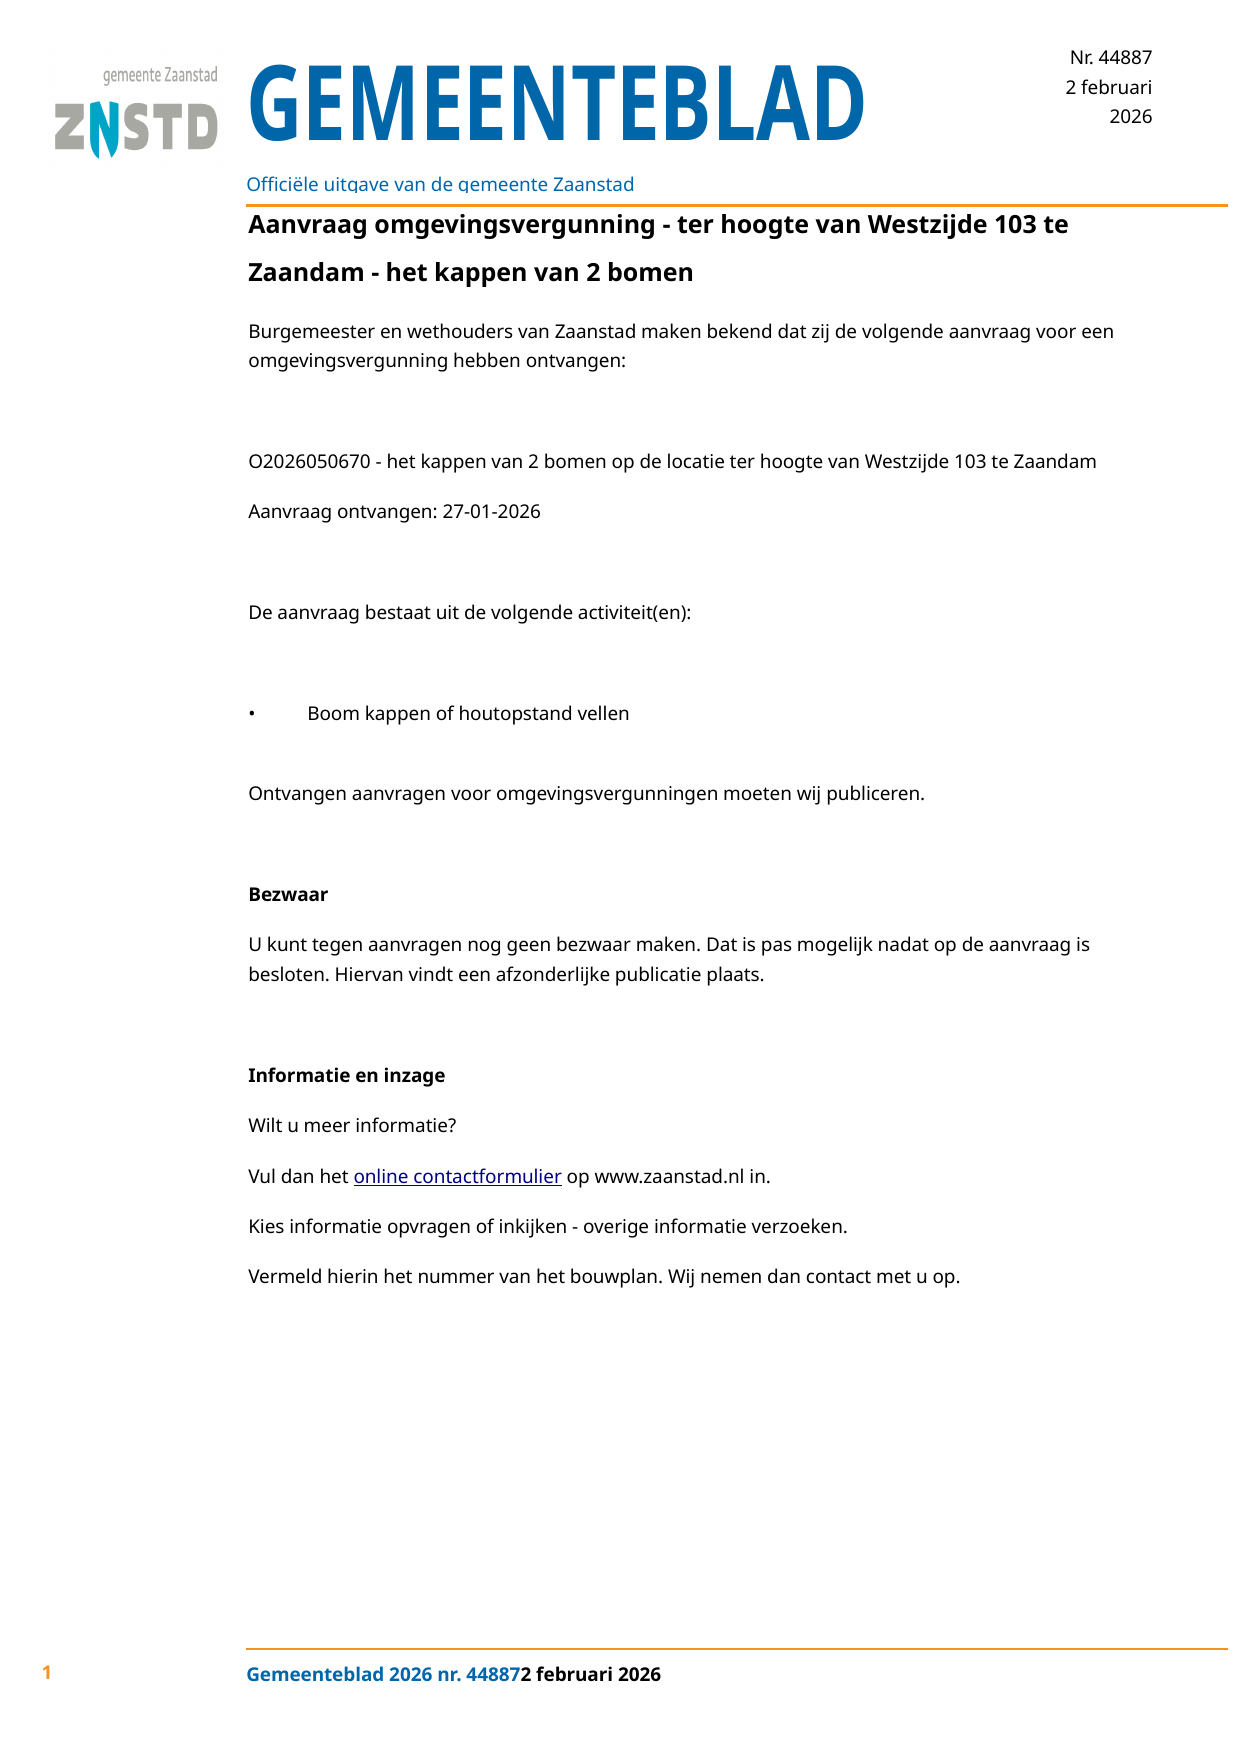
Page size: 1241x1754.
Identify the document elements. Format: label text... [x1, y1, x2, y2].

text Kies informatie opvragen of inkijken - overige informatie verzoeken. [248, 1213, 1152, 1239]
picture [41, 47, 231, 172]
text De aanvraag bestaat uit de volgende activiteit(en): [248, 599, 1152, 625]
list Boom kappen of houtopstand vellen [248, 700, 1152, 726]
text Informatie en inzage [248, 1062, 1152, 1088]
text Wilt u meer informatie? [248, 1112, 1152, 1138]
text Burgemeester en wethouders van Zaanstad maken bekend dat zij de volgende aanvraag voor een omgevingsvergunning hebben ontvangen: [248, 318, 1152, 373]
text Vermeld hierin het nummer van het bouwplan. Wij nemen dan contact met u op. [248, 1264, 1152, 1289]
text Ontvangen aanvragen voor omgevingsvergunningen moeten wij publiceren. [248, 780, 1152, 806]
text Bezwaar [248, 881, 1152, 907]
text Aanvraag ontvangen: 27-01-2026 [248, 499, 1152, 524]
text O2026050670 - het kappen van 2 bomen op de locatie ter hoogte van Westzijde 103 te Zaandam [248, 448, 1152, 474]
text Aanvraag omgevingsvergunning - ter hoogte van Westzijde 103 te Zaandam - het kappen van 2 bomen [248, 207, 1152, 288]
text U kunt tegen aanvragen nog geen bezwaar maken. Dat is pas mogelijk nadat op de aanvraag is besloten. Hiervan vindt een afzonderlijke publicatie plaats. [248, 932, 1152, 987]
text Vul dan het online contactformulier op www.zaanstad.nl in. [248, 1163, 1152, 1189]
